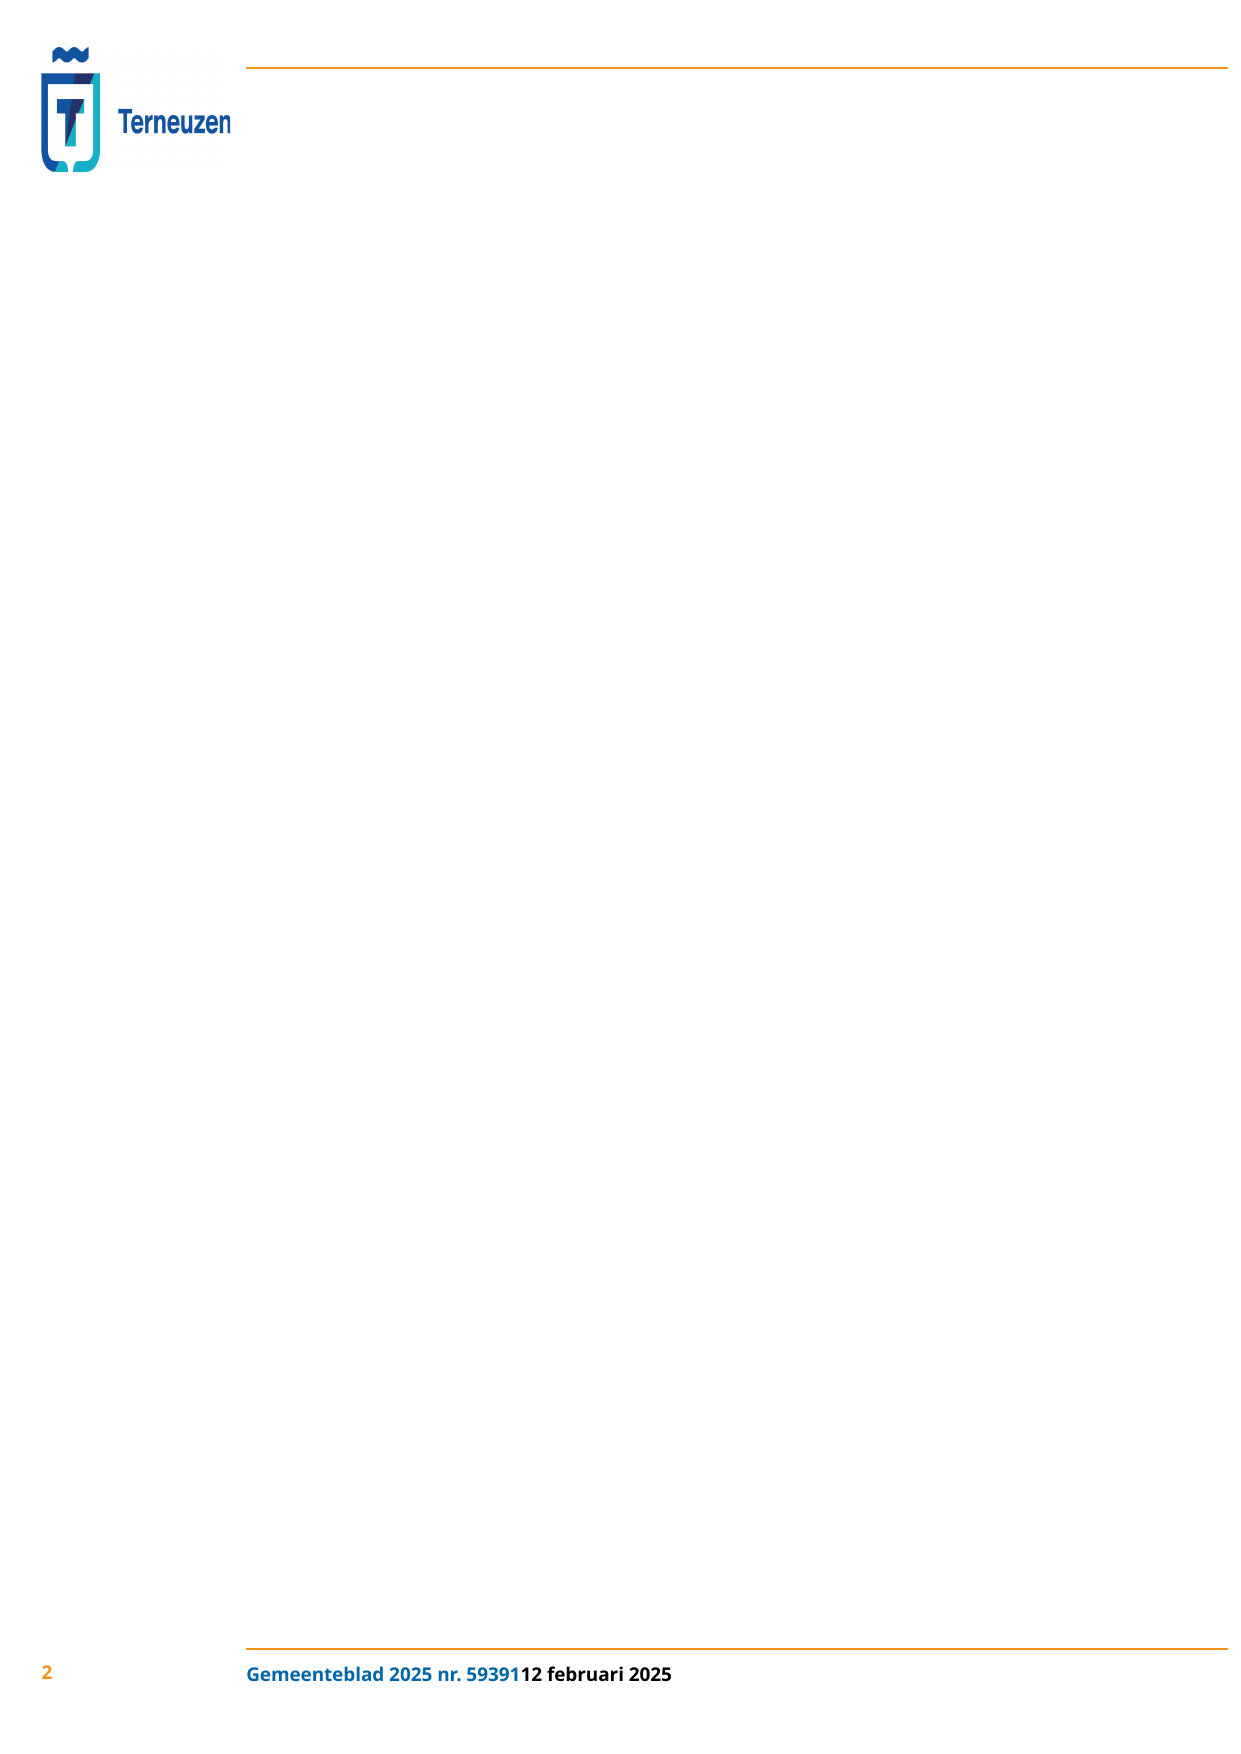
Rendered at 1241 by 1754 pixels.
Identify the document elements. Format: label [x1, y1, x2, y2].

picture [41, 47, 231, 172]
